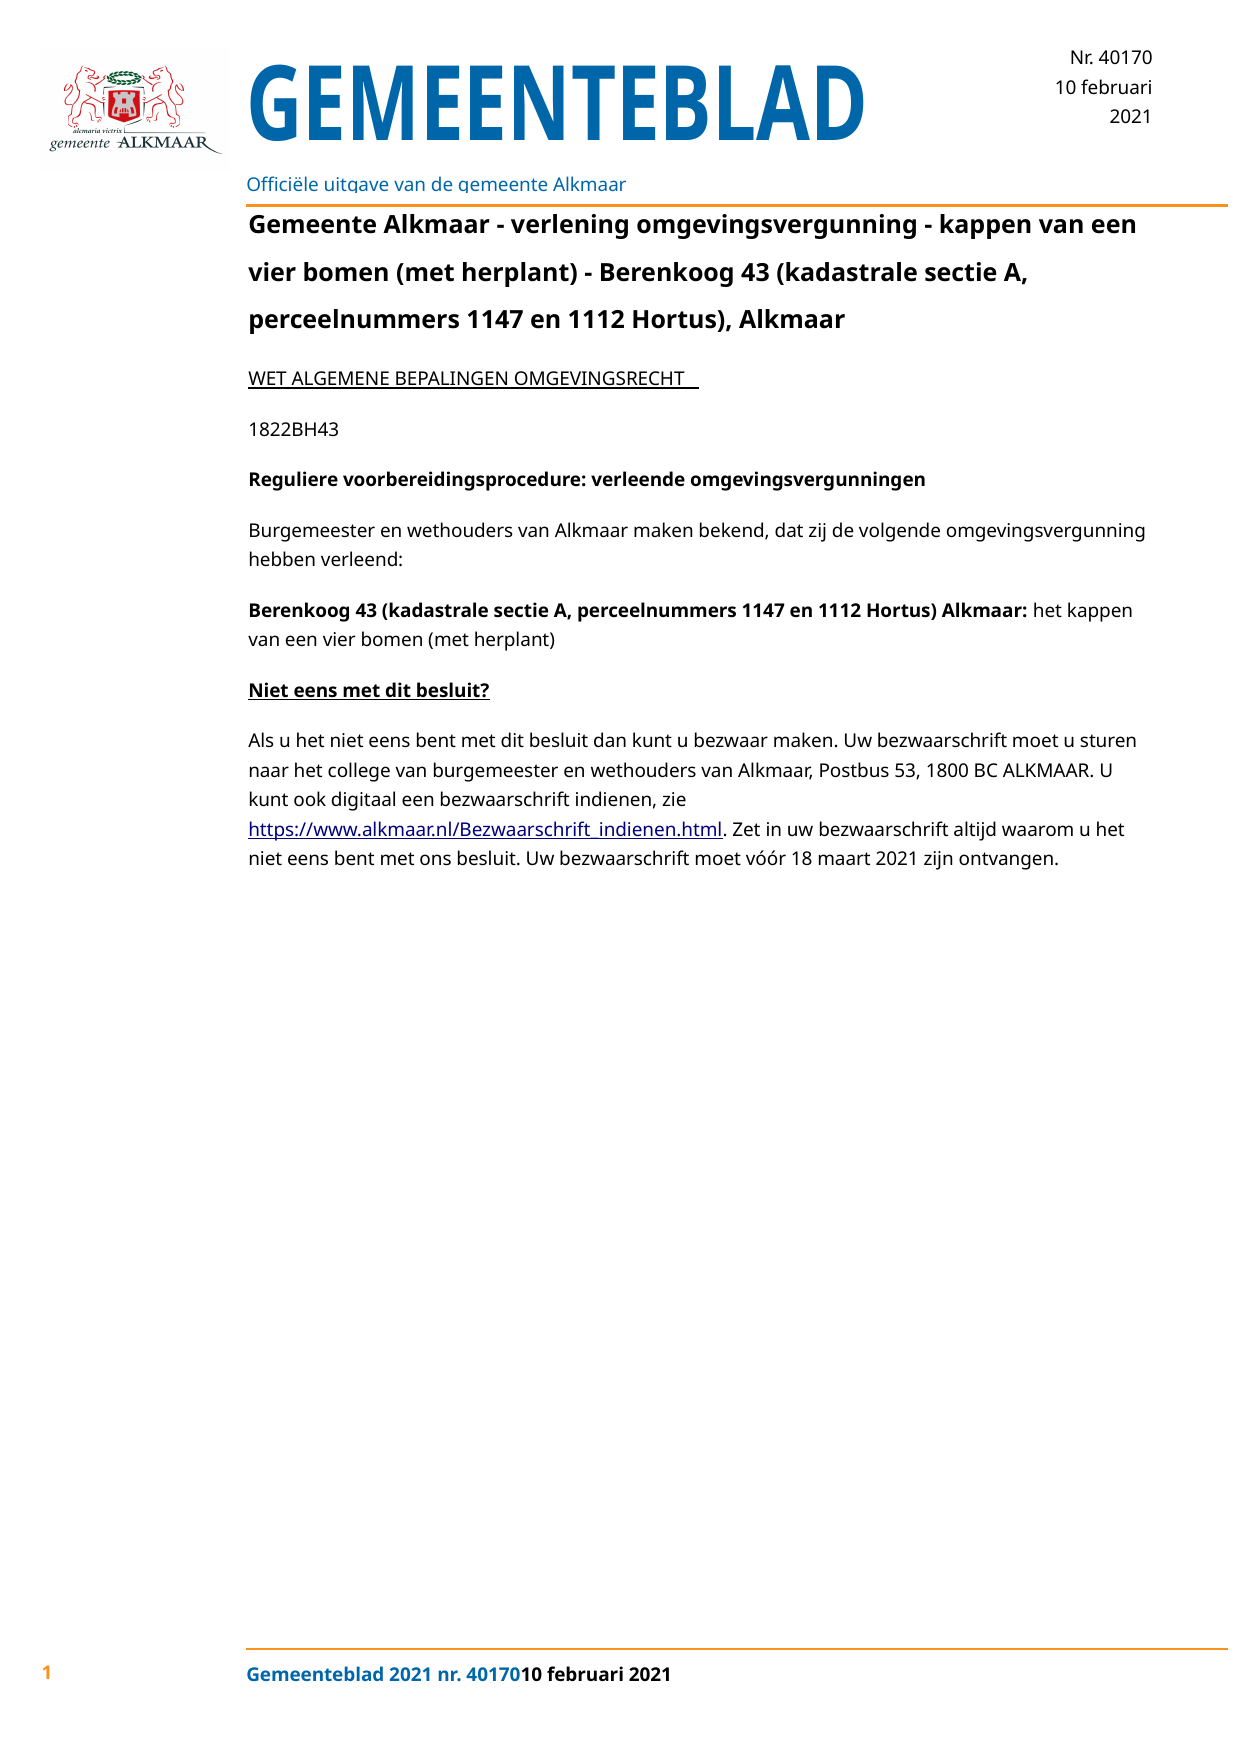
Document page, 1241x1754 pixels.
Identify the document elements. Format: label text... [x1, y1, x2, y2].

picture [41, 47, 231, 172]
text Berenkoog 43 (kadastrale sectie A, perceelnummers 1147 en 1112 Hortus) Alkmaar: het kappen van een vier bomen (met herplant) [248, 597, 1152, 652]
text Burgemeester en wethouders van Alkmaar maken bekend, dat zij de volgende omgevingsvergunning hebben verleend: [248, 517, 1152, 572]
text 1822BH43 [248, 416, 1152, 442]
text Gemeente Alkmaar - verlening omgevingsvergunning - kappen van een vier bomen (met herplant) - Berenkoog 43 (kadastrale sectie A, perceelnummers 1147 en 1112 Hortus), Alkmaar [248, 207, 1152, 336]
text Niet eens met dit besluit? [248, 677, 1152, 702]
text Als u het niet eens bent met dit besluit dan kunt u bezwaar maken. Uw bezwaarschrift moet u sturen naar het college van burgemeester en wethouders van Alkmaar, Postbus 53, 1800 BC ALKMAAR. U kunt ook digitaal een bezwaarschrift indienen, zie https://www.alkmaar.nl/Bezwaarschrift_indienen.html. Zet in uw bezwaarschrift altijd waarom u het niet eens bent met ons besluit. Uw bezwaarschrift moet vóór 18 maart 2021 zijn ontvangen. [248, 727, 1152, 871]
text WET ALGEMENE BEPALINGEN OMGEVINGSRECHT [248, 366, 1152, 391]
text Reguliere voorbereidingsprocedure: verleende omgevingsvergunningen [248, 466, 1152, 492]
